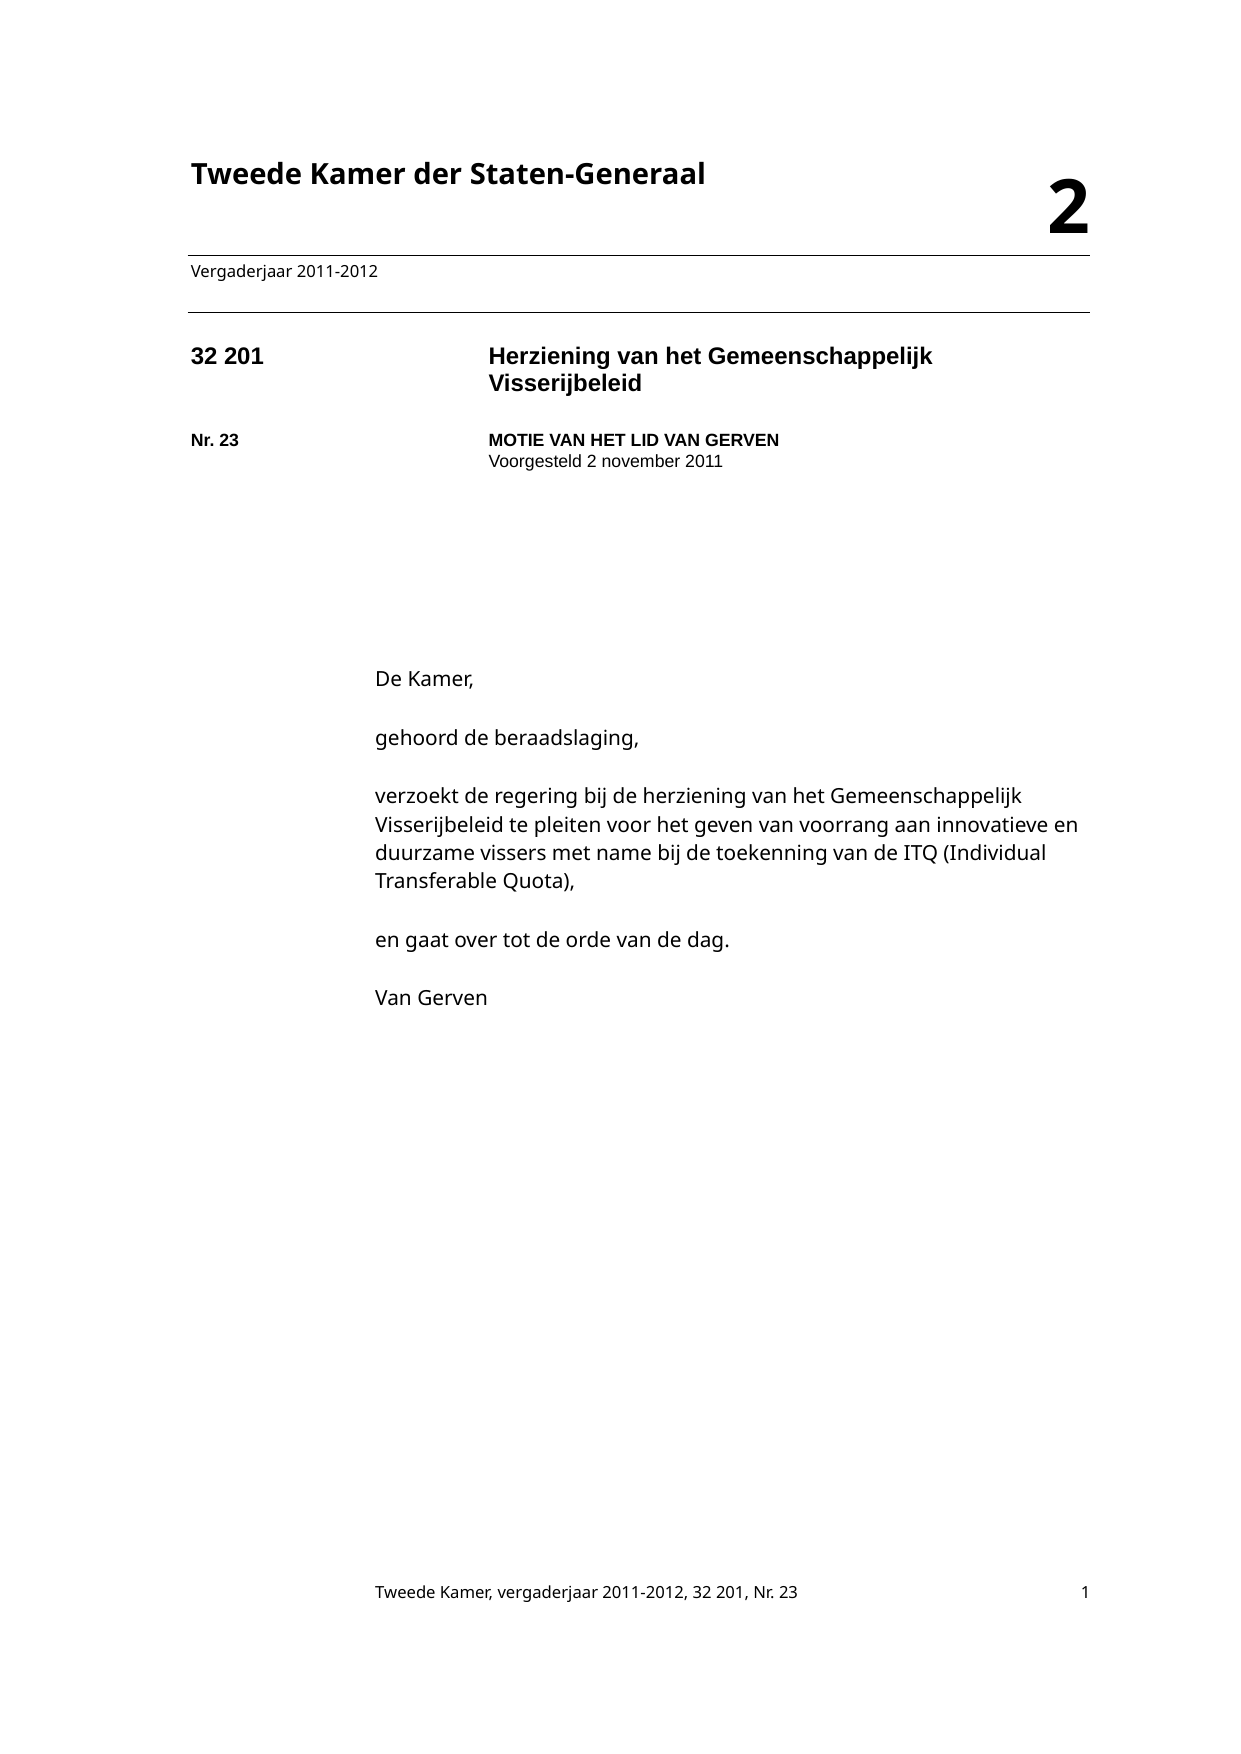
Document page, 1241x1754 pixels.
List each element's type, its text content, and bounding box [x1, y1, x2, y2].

table_cell 32 201 [188, 339, 485, 427]
text Van Gerven [375, 983, 1090, 1012]
table_cell Vergaderjaar 2011-2012 [188, 256, 485, 312]
table_cell [485, 313, 1090, 339]
table_cell [188, 313, 485, 339]
text verzoekt de regering bij de herziening van het Gemeenschappelijk Visserijbeleid te pleiten voor het geven van voorrang aan innovatieve en duurzame vissers met name bij de toekenning van de ITQ (Individual Transferable Quota), [375, 781, 1090, 895]
text en gaat over tot de orde van de dag. [375, 925, 1090, 953]
text gehoord de beraadslaging, [375, 723, 1090, 751]
table_cell Herziening van het Gemeenschappelijk Visserijbeleid [485, 339, 1090, 427]
table_header Tweede Kamer der Staten-Generaal [188, 150, 909, 255]
table_cell Nr. 23 [188, 427, 485, 546]
text De Kamer, [375, 664, 1090, 693]
table_cell [485, 256, 1090, 312]
table_header 2 [910, 150, 1090, 255]
table_cell MOTIE VAN HET LID VAN GERVEN Voorgesteld 2 november 2011 [485, 427, 1090, 546]
